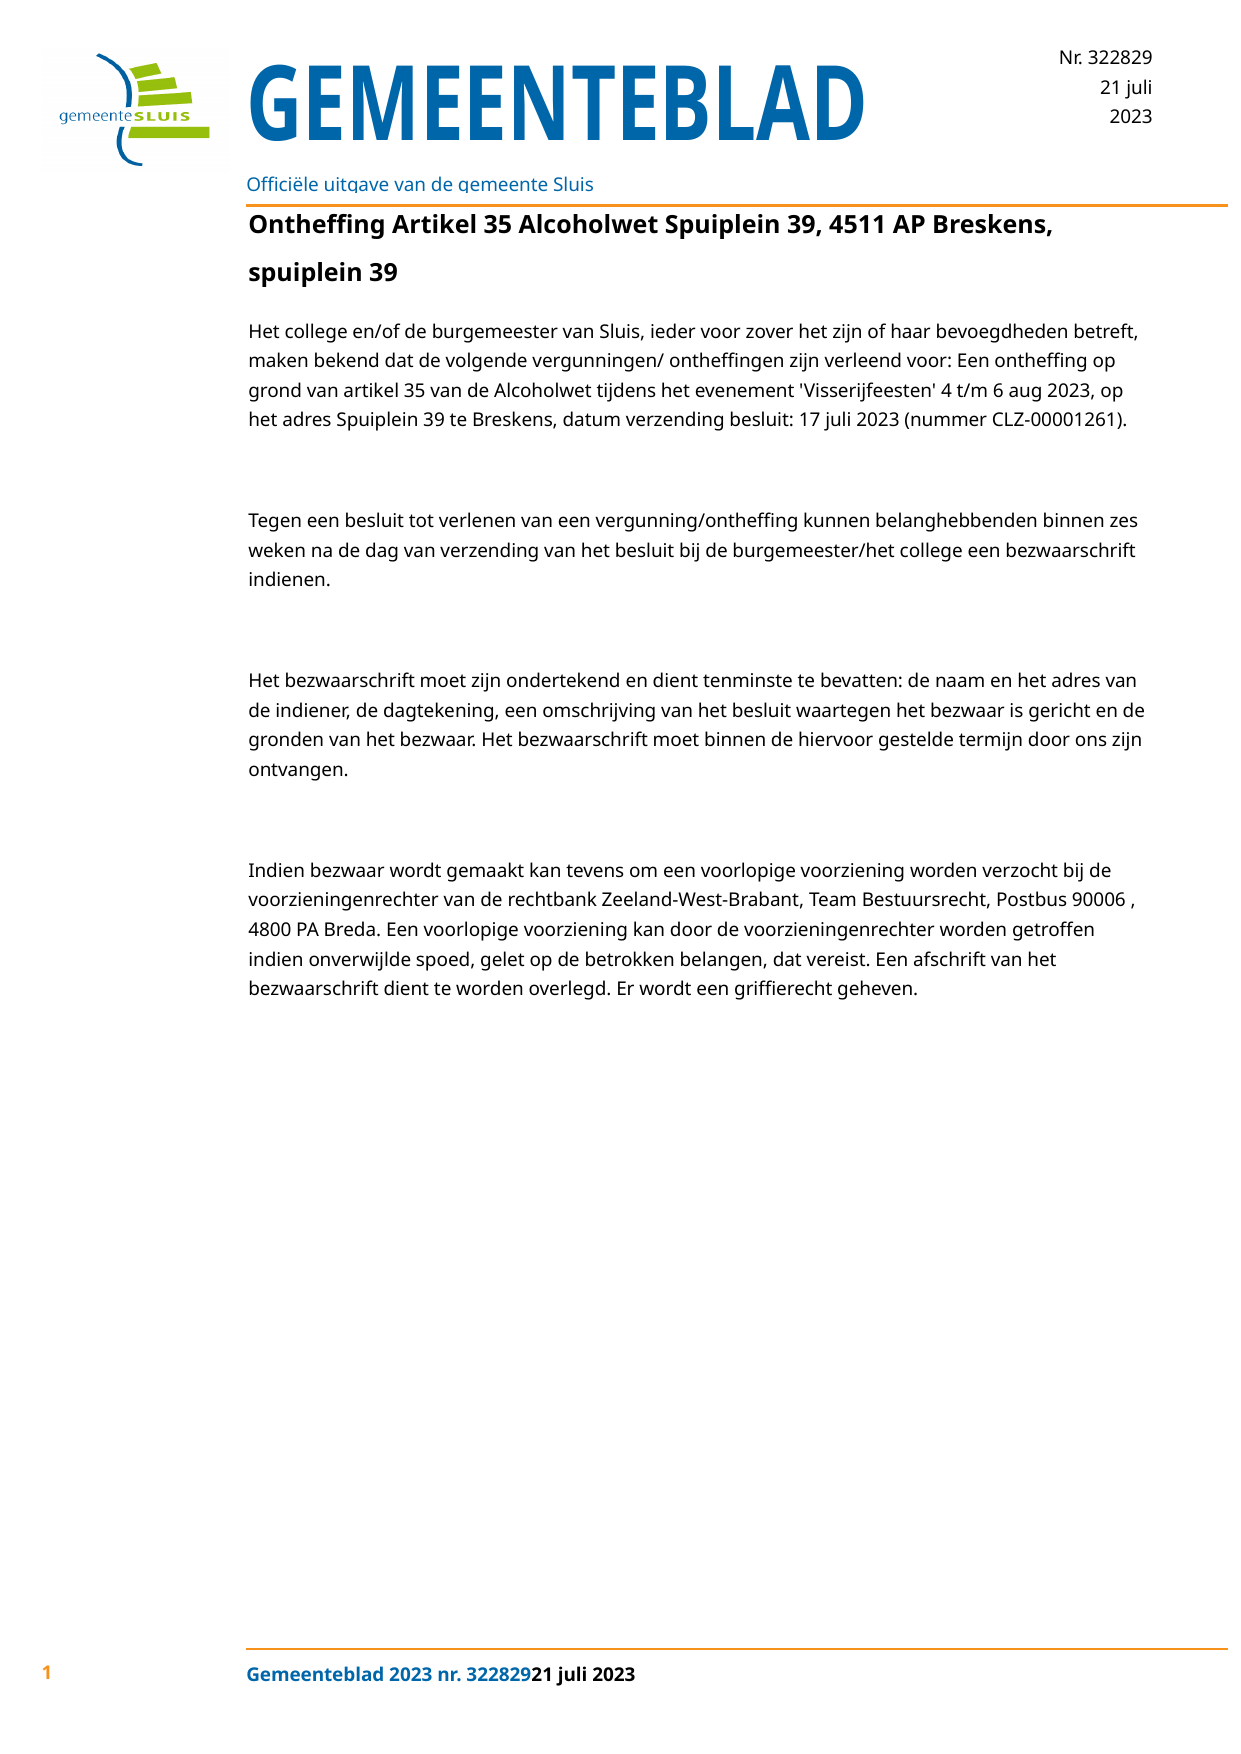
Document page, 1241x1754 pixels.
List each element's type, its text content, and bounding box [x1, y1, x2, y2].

text Het college en/of de burgemeester van Sluis, ieder voor zover het zijn of haar bevoegdheden betreft, maken bekend dat de volgende vergunningen/ ontheffingen zijn verleend voor: Een ontheffing op grond van artikel 35 van de Alcoholwet tijdens het evenement 'Visserijfeesten' 4 t/m 6 aug 2023, op het adres Spuiplein 39 te Breskens, datum verzending besluit: 17 juli 2023 (nummer CLZ-00001261). [248, 318, 1152, 432]
text Indien bezwaar wordt gemaakt kan tevens om een voorlopige voorziening worden verzocht bij de voorzieningenrechter van de rechtbank Zeeland-West-Brabant, Team Bestuursrecht, Postbus 90006 , 4800 PA Breda. Een voorlopige voorziening kan door de voorzieningenrechter worden getroffen indien onverwijlde spoed, gelet op de betrokken belangen, dat vereist. Een afschrift van het bezwaarschrift dient te worden overlegd. Er wordt een griffierecht geheven. [248, 857, 1152, 1001]
text Het bezwaarschrift moet zijn ondertekend en dient tenminste te bevatten: de naam en het adres van de indiener, de dagtekening, een omschrijving van het besluit waartegen het bezwaar is gericht en de gronden van het bezwaar. Het bezwaarschrift moet binnen de hiervoor gestelde termijn door ons zijn ontvangen. [248, 667, 1152, 782]
text Ontheffing Artikel 35 Alcoholwet Spuiplein 39, 4511 AP Breskens, spuiplein 39 [248, 207, 1152, 288]
picture [41, 47, 231, 172]
text Tegen een besluit tot verlenen van een vergunning/ontheffing kunnen belanghebbenden binnen zes weken na de dag van verzending van het besluit bij de burgemeester/het college een bezwaarschrift indienen. [248, 507, 1152, 592]
